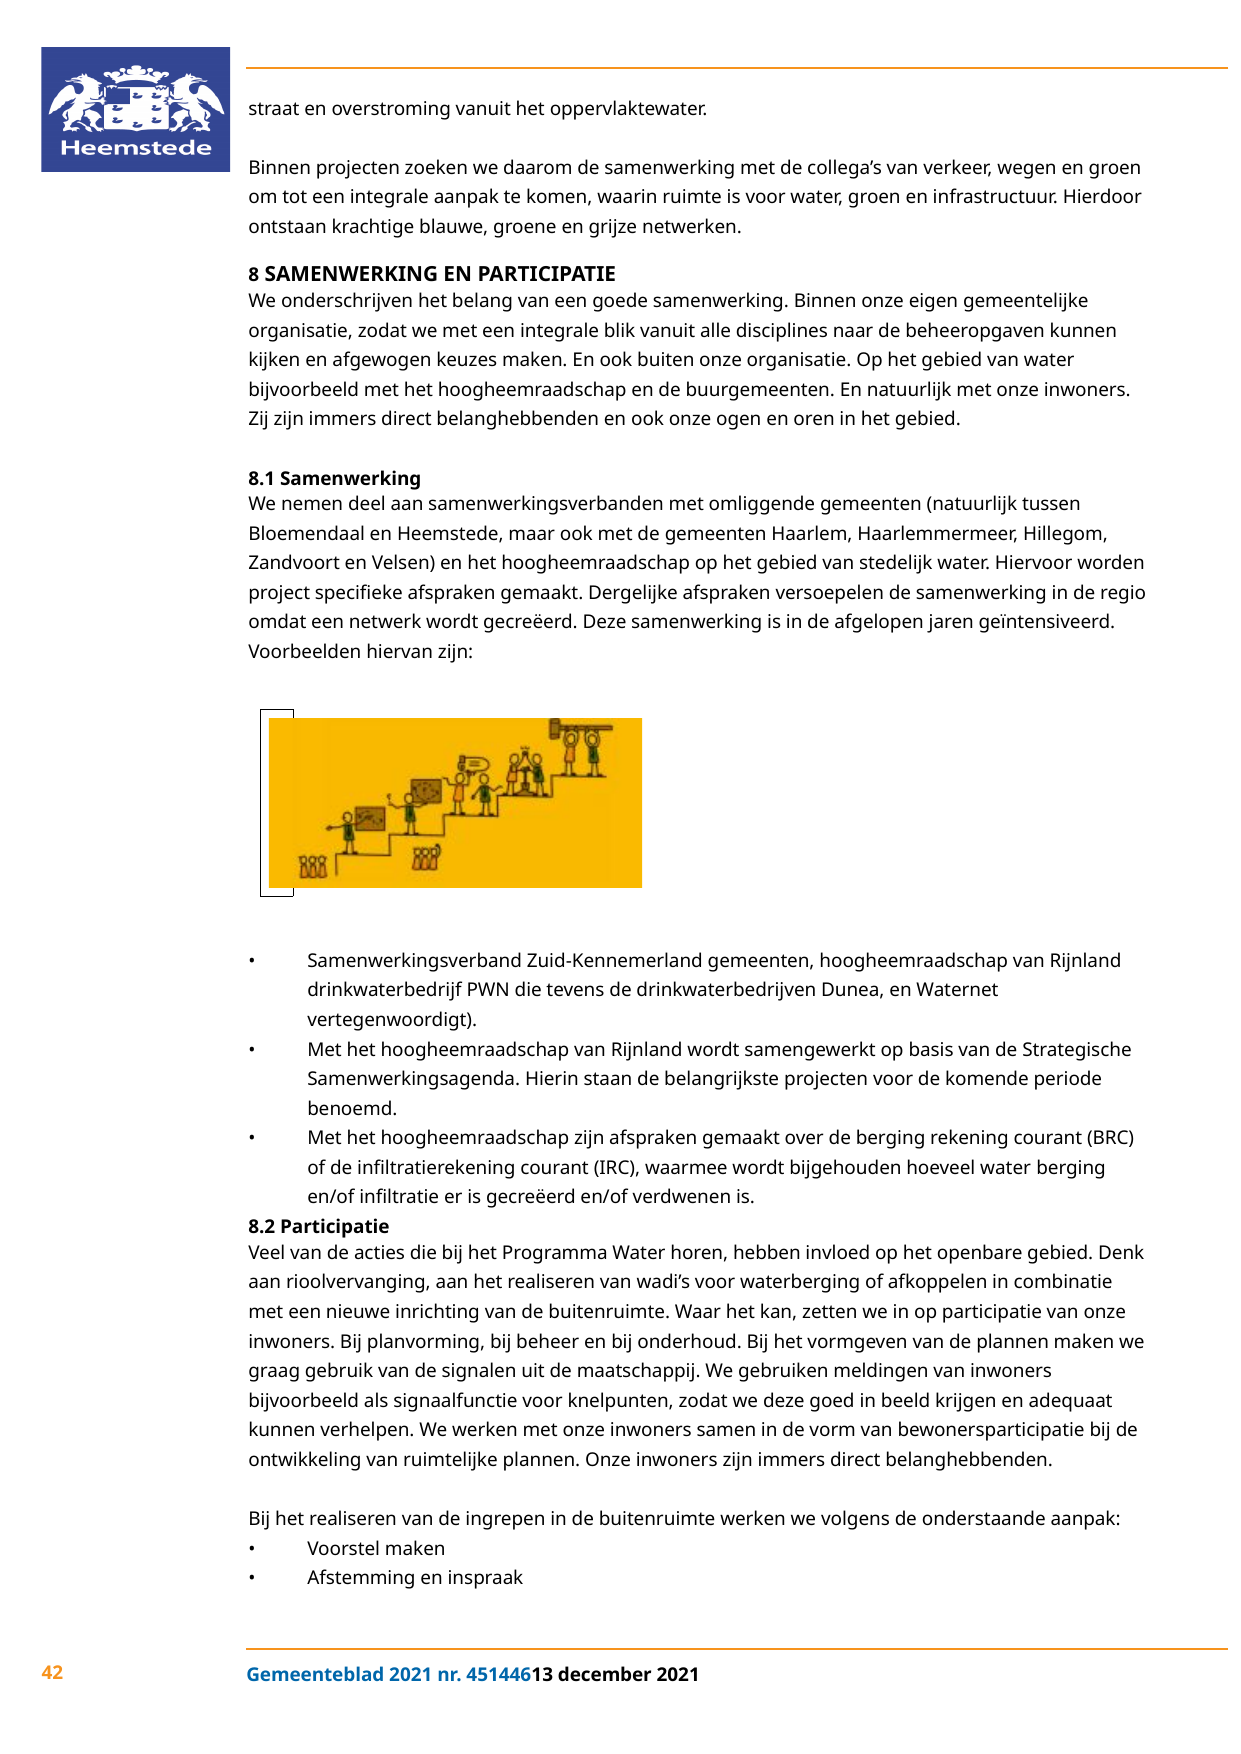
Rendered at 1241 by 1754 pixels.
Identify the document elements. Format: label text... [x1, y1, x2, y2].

text straat en overstroming vanuit het oppervlaktewater. [248, 95, 1152, 121]
picture [41, 47, 231, 172]
text Binnen projecten zoeken we daarom de samenwerking met de collega’s van verkeer, wegen en groen om tot een integrale aanpak te komen, waarin ruimte is voor water, groen en infrastructuur. Hierdoor ontstaan krachtige blauwe, groene en grijze netwerken. [248, 154, 1152, 239]
text We nemen deel aan samenwerkingsverbanden met omliggende gemeenten (natuurlijk tussen Bloemendaal en Heemstede, maar ook met de gemeenten Haarlem, Haarlemmermeer, Hillegom, Zandvoort en Velsen) en het hoogheemraadschap op het gebied van stedelijk water. Hiervoor worden project­ specifieke afspraken gemaakt. Dergelijke afspraken versoepelen de samenwerking in de regio omdat een netwerk wordt gecreëerd. Deze samenwerking is in de afgelopen jaren geïntensiveerd. Voorbeelden hiervan zijn: [248, 490, 1152, 664]
text 8 SAMENWERKING EN PARTICIPATIE [248, 259, 1152, 287]
list Samenwerkingsverband Zuid­-Kennemerland gemeenten, hoogheemraadschap van Rijnland drinkwaterbedrijf PWN die tevens de drinkwaterbedrijven Dunea, en Waternet vertegenwoordigt). [248, 947, 1152, 1032]
list Afstemming en inspraak [248, 1564, 1152, 1590]
picture [268, 718, 643, 888]
text Bij het realiseren van de ingrepen in de buitenruimte werken we volgens de onderstaande aanpak: [248, 1505, 1152, 1531]
text 8.2 Participatie [248, 1213, 1152, 1239]
text 8.1 Samenwerking [248, 465, 1152, 490]
list Met het hoogheemraadschap zijn afspraken gemaakt over de berging rekening courant (BRC) of de infiltratierekening courant (IRC), waarmee wordt bijgehouden hoeveel water­ berging en/of infiltratie er is gecreëerd en/of verdwenen is. [248, 1124, 1152, 1209]
list Voorstel maken [248, 1535, 1152, 1561]
list Met het hoogheemraadschap van Rijnland wordt samengewerkt op basis van de Strategische Samenwerkingsagenda. Hierin staan de belangrijkste projecten voor de komende periode benoemd. [248, 1036, 1152, 1121]
text Veel van de acties die bij het Programma Water horen, hebben invloed op het openbare gebied. Denk aan rioolvervanging, aan het realiseren van wadi’s voor waterberging of afkoppelen in combinatie met een nieuwe inrichting van de buitenruimte. Waar het kan, zetten we in op participatie van onze inwoners. Bij planvorming, bij beheer en bij onderhoud. Bij het vormgeven van de plannen maken we graag gebruik van de signalen uit de maatschappij. We gebruiken meldingen van inwoners bijvoorbeeld als signaalfunctie voor knelpunten, zodat we deze goed in beeld krijgen en adequaat kunnen verhelpen. We werken met onze inwoners samen in de vorm van bewonersparticipatie bij de ontwikkeling van ruimtelijke plannen. Onze inwoners zijn immers direct belanghebbenden. [248, 1239, 1152, 1472]
text We onderschrijven het belang van een goede samenwerking. Binnen onze eigen gemeentelijke organisatie, zodat we met een integrale blik vanuit alle disciplines naar de beheeropgaven kunnen kijken en afgewogen keuzes maken. En ook buiten onze organisatie. Op het gebied van water bijvoorbeeld met het hoogheemraadschap en de buurgemeenten. En natuurlijk met onze inwoners. Zij zijn immers direct belanghebbenden en ook onze ogen en oren in het gebied. [248, 287, 1152, 431]
